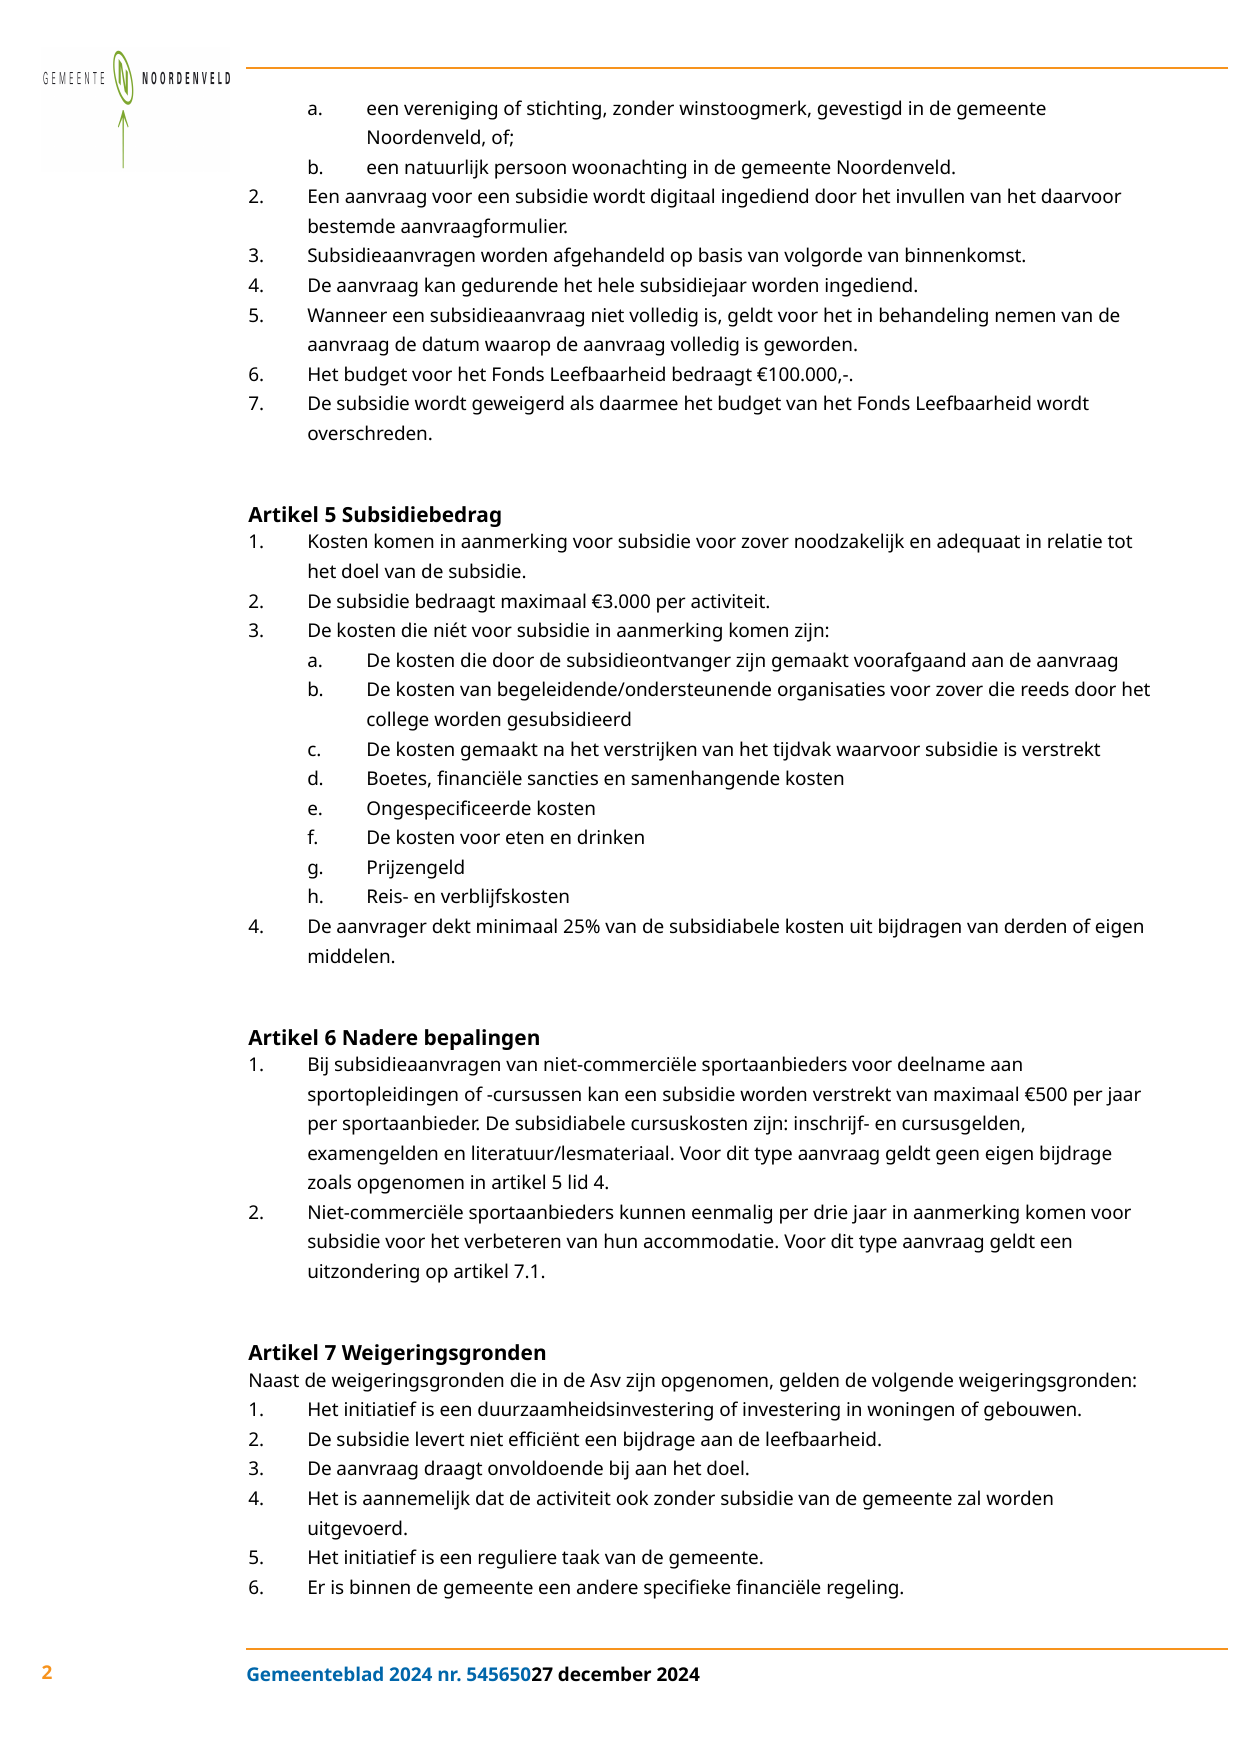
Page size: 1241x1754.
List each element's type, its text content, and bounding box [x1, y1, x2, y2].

list Het budget voor het Fonds Leefbaarheid bedraagt €100.000,-. [248, 361, 1152, 387]
list Kosten komen in aanmerking voor subsidie voor zover noodzakelijk en adequaat in relatie tot het doel van de subsidie. [248, 529, 1152, 584]
list Bij subsidieaanvragen van niet-commerciële sportaanbieders voor deelname aan sportopleidingen of -cursussen kan een subsidie worden verstrekt van maximaal €500 per jaar per sportaanbieder. De subsidiabele cursuskosten zijn: inschrijf- en cursusgelden, examengelden en literatuur/lesmateriaal. Voor dit type aanvraag geldt geen eigen bijdrage zoals opgenomen in artikel 5 lid 4. [248, 1051, 1152, 1195]
list Subsidieaanvragen worden afgehandeld op basis van volgorde van binnenkomst. [248, 243, 1152, 268]
list Het initiatief is een reguliere taak van de gemeente. [248, 1544, 1152, 1570]
list De aanvraag draagt onvoldoende bij aan het doel. [248, 1456, 1152, 1481]
text Naast de weigeringsgronden die in de Asv zijn opgenomen, gelden de volgende weigeringsgronden: [248, 1367, 1152, 1392]
list De kosten gemaakt na het verstrijken van het tijdvak waarvoor subsidie is verstrekt [307, 736, 1152, 761]
list Een aanvraag voor een subsidie wordt digitaal ingediend door het invullen van het daarvoor bestemde aanvraagformulier. [248, 183, 1152, 239]
list De kosten die door de subsidieontvanger zijn gemaakt voorafgaand aan de aanvraag [307, 647, 1152, 673]
list Ongespecificeerde kosten [307, 795, 1152, 821]
list De subsidie levert niet efficiënt een bijdrage aan de leefbaarheid. [248, 1426, 1152, 1452]
list Het is aannemelijk dat de activiteit ook zonder subsidie van de gemeente zal worden uitgevoerd. [248, 1485, 1152, 1540]
list De kosten van begeleidende/ondersteunende organisaties voor zover die reeds door het college worden gesubsidieerd [307, 677, 1152, 732]
list De kosten voor eten en drinken [307, 824, 1152, 850]
picture [41, 47, 231, 172]
list een vereniging of stichting, zonder winstoogmerk, gevestigd in de gemeente Noordenveld, of; [307, 95, 1152, 150]
text Artikel 7 Weigeringsgronden [248, 1338, 1152, 1367]
list Boetes, financiële sancties en samenhangende kosten [307, 765, 1152, 791]
list Niet-commerciële sportaanbieders kunnen eenmalig per drie jaar in aanmerking komen voor subsidie voor het verbeteren van hun accommodatie. Voor dit type aanvraag geldt een uitzondering op artikel 7.1. [248, 1199, 1152, 1284]
list een natuurlijk persoon woonachting in de gemeente Noordenveld. [307, 154, 1152, 180]
list Er is binnen de gemeente een andere specifieke financiële regeling. [248, 1574, 1152, 1599]
list De aanvrager dekt minimaal 25% van de subsidiabele kosten uit bijdragen van derden of eigen middelen. [248, 913, 1152, 968]
text Artikel 5 Subsidiebedrag [248, 500, 1152, 529]
list De subsidie wordt geweigerd als daarmee het budget van het Fonds Leefbaarheid wordt overschreden. [248, 391, 1152, 446]
list Wanneer een subsidieaanvraag niet volledig is, geldt voor het in behandeling nemen van de aanvraag de datum waarop de aanvraag volledig is geworden. [248, 302, 1152, 357]
list De aanvraag kan gedurende het hele subsidiejaar worden ingediend. [248, 272, 1152, 298]
text Artikel 6 Nadere bepalingen [248, 1023, 1152, 1051]
list De subsidie bedraagt maximaal €3.000 per activiteit. [248, 588, 1152, 613]
list Prijzengeld [307, 854, 1152, 880]
list De kosten die niét voor subsidie in aanmerking komen zijn: [248, 617, 1152, 643]
list Het initiatief is een duurzaamheidsinvestering of investering in woningen of gebouwen. [248, 1396, 1152, 1422]
list Reis- en verblijfskosten [307, 884, 1152, 909]
